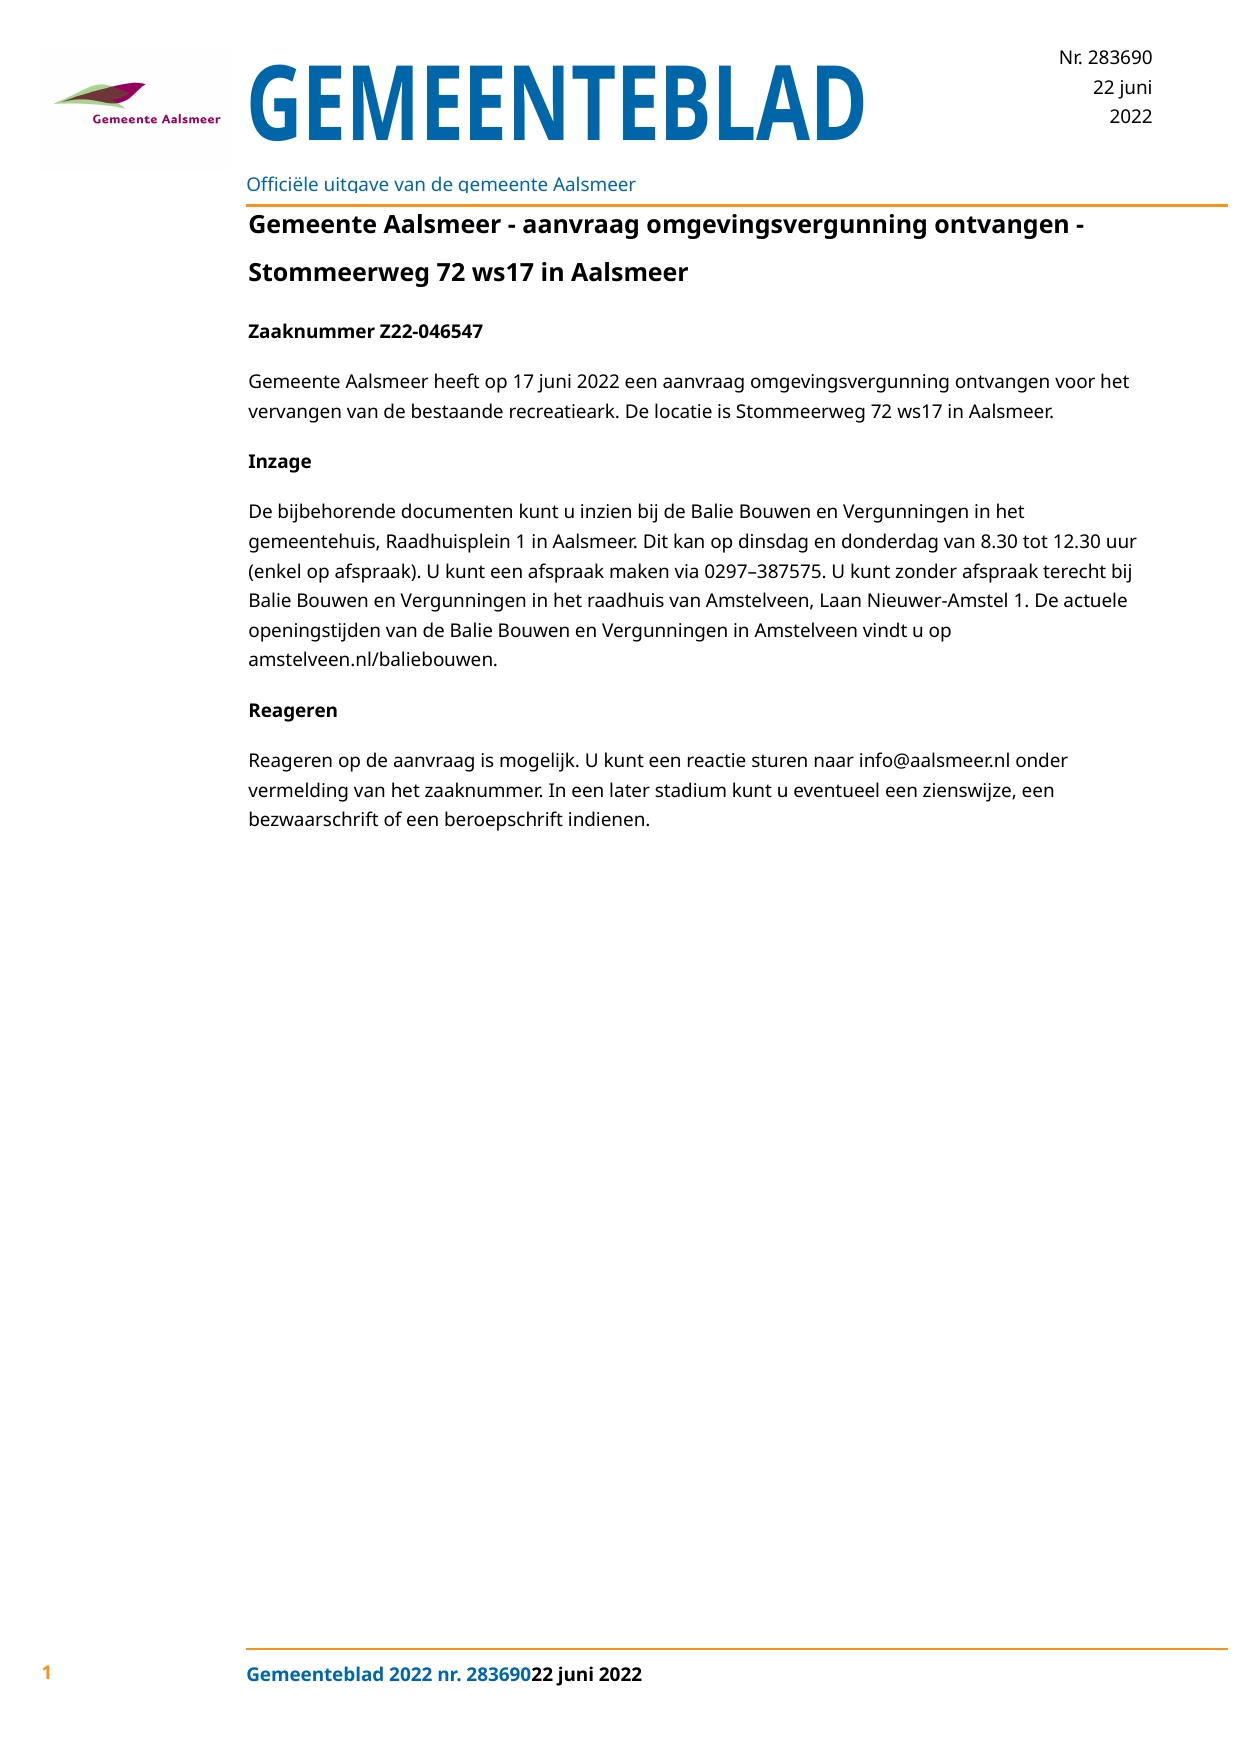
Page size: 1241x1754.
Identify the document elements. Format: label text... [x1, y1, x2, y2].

text Reageren op de aanvraag is mogelijk. U kunt een reactie sturen naar info@aalsmeer.nl onder vermelding van het zaaknummer. In een later stadium kunt u eventueel een zienswijze, een bezwaarschrift of een beroepschrift indienen. [248, 747, 1152, 832]
text Inzage [248, 448, 1152, 474]
text De bijbehorende documenten kunt u inzien bij de Balie Bouwen en Vergunningen in het gemeentehuis, Raadhuisplein 1 in Aalsmeer. Dit kan op dinsdag en donderdag van 8.30 tot 12.30 uur (enkel op afspraak). U kunt een afspraak maken via 0297–387575. U kunt zonder afspraak terecht bij Balie Bouwen en Vergunningen in het raadhuis van Amstelveen, Laan Nieuwer-Amstel 1. De actuele openingstijden van de Balie Bouwen en Vergunningen in Amstelveen vindt u op amstelveen.nl/baliebouwen. [248, 499, 1152, 672]
text Gemeente Aalsmeer - aanvraag omgevingsvergunning ontvangen - Stommeerweg 72 ws17 in Aalsmeer [248, 207, 1152, 288]
text Reageren [248, 697, 1152, 723]
text Gemeente Aalsmeer heeft op 17 juni 2022 een aanvraag omgevingsvergunning ontvangen voor het vervangen van de bestaande recreatieark. De locatie is Stommeerweg 72 ws17 in Aalsmeer. [248, 368, 1152, 424]
text Zaaknummer Z22-046547 [248, 318, 1152, 344]
picture [41, 47, 231, 172]
